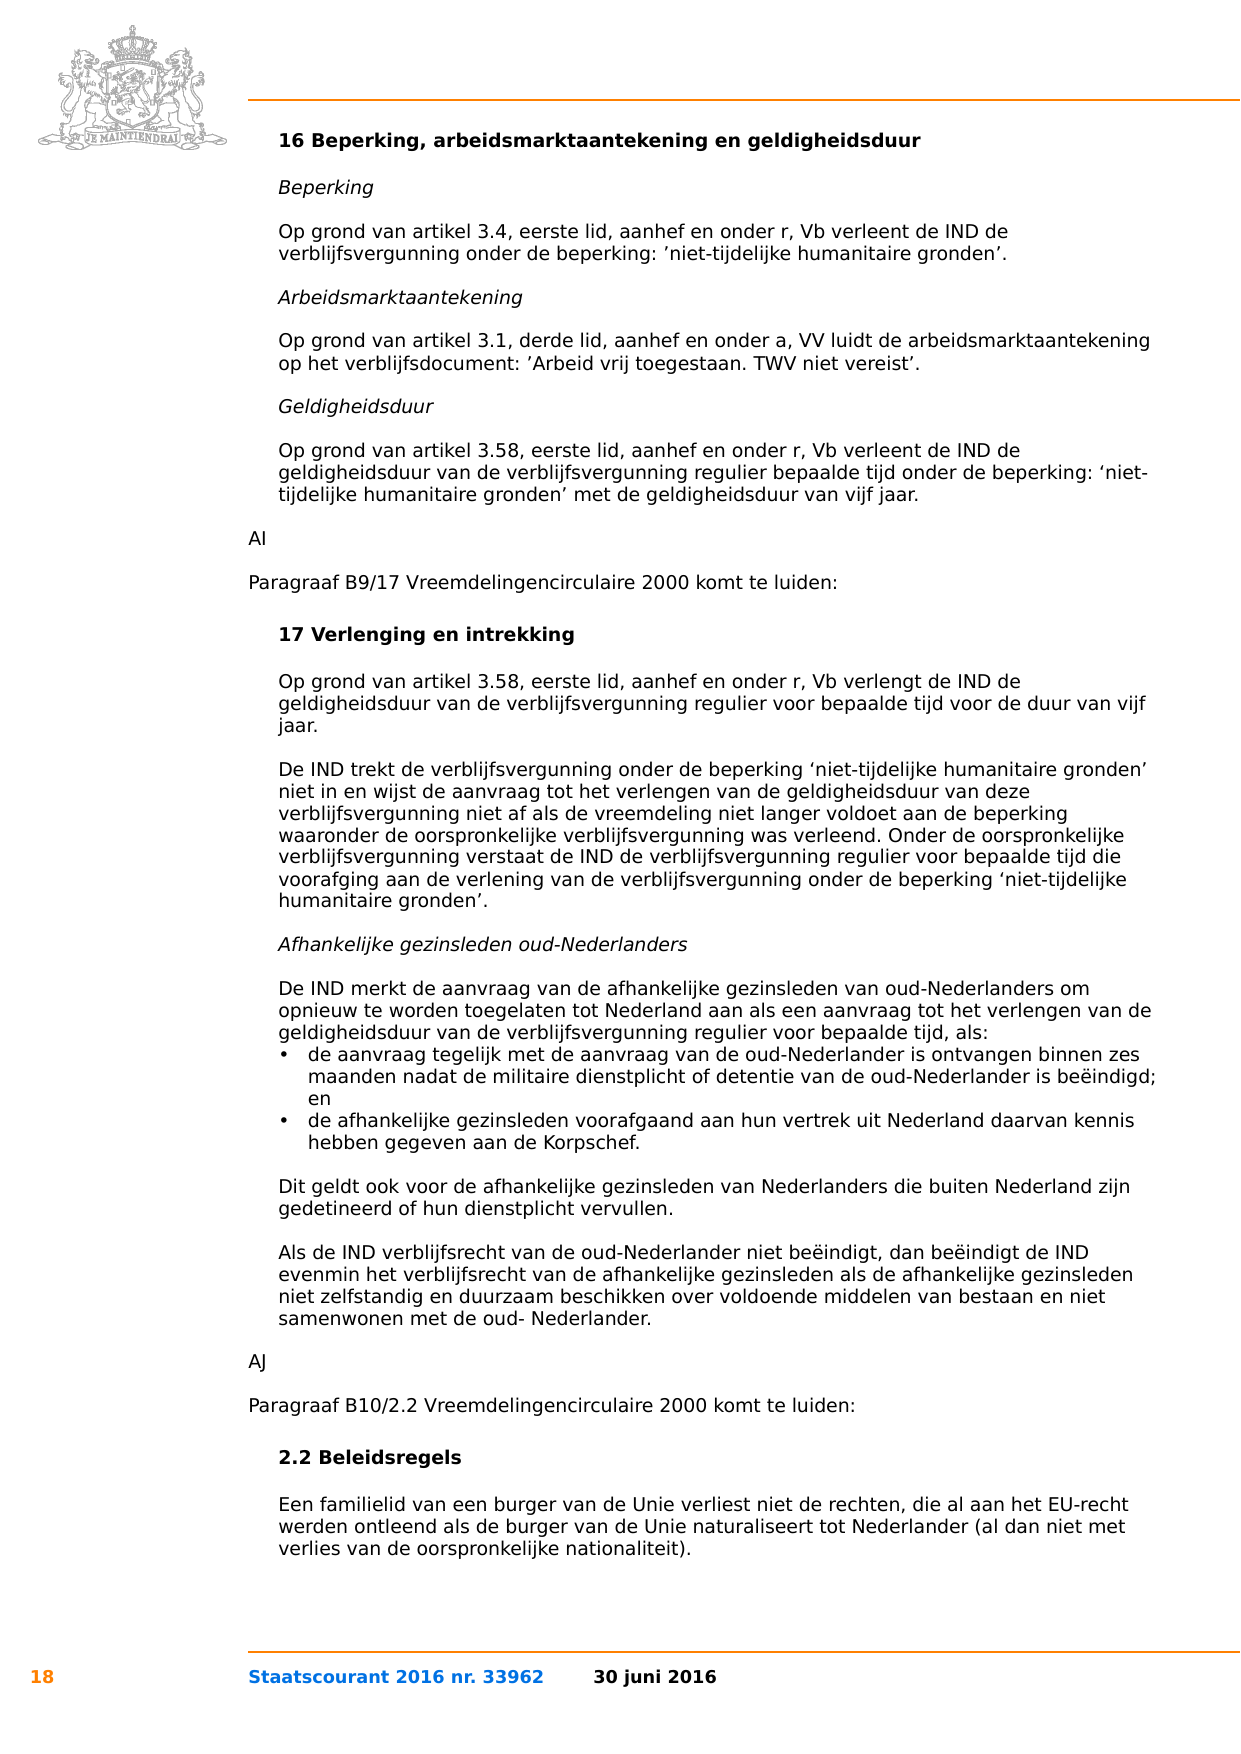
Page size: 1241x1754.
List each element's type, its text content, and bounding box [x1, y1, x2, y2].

text • de afhankelijke gezinsleden voorafgaand aan hun vertrek uit Nederland daarvan kennis hebben gegeven aan de Korpschef. [278, 1110, 1163, 1154]
text De IND trekt de verblijfsvergunning onder de beperking ‘niet-tijdelijke humanitaire gronden’ niet in en wijst de aanvraag tot het verlengen van de geldigheidsduur van deze verblijfsvergunning niet af als de vreemdeling niet langer voldoet aan de beperking waaronder de oorspronkelijke verblijfsvergunning was verleend. Onder de oorspronkelijke verblijfsvergunning verstaat de IND de verblijfsvergunning regulier voor bepaalde tijd die voorafging aan de verlening van de verblijfsvergunning onder de beperking ‘niet-tijdelijke humanitaire gronden’. [278, 758, 1163, 912]
text • de aanvraag tegelijk met de aanvraag van de oud-Nederlander is ontvangen binnen zes maanden nadat de militaire dienstplicht of detentie van de oud-Nederlander is beëindigd; en [278, 1044, 1163, 1110]
text Paragraaf B10/2.2 Vreemdelingencirculaire 2000 komt te luiden: [248, 1395, 1163, 1417]
text Een familielid van een burger van de Unie verliest niet de rechten, die al aan het EU-recht werden ontleend als de burger van de Unie naturaliseert tot Nederlander (al dan niet met verlies van de oorspronkelijke nationaliteit). [278, 1494, 1163, 1560]
subtitle Geldigheidsduur [278, 396, 1163, 418]
text Op grond van artikel 3.4, eerste lid, aanhef en onder r, Vb verleent de IND de verblijfsvergunning onder de beperking: ’niet-tijdelijke humanitaire gronden’. [278, 221, 1163, 265]
text Op grond van artikel 3.58, eerste lid, aanhef en onder r, Vb verlengt de IND de geldigheidsduur van de verblijfsvergunning regulier voor bepaalde tijd voor de duur van vijf jaar. [278, 671, 1163, 737]
subtitle Arbeidsmarktaantekening [278, 287, 1163, 308]
text Op grond van artikel 3.58, eerste lid, aanhef en onder r, Vb verleent de IND de geldigheidsduur van de verblijfsvergunning regulier bepaalde tijd onder de beperking: ‘niet-tijdelijke humanitaire gronden’ met de geldigheidsduur van vijf jaar. [278, 440, 1163, 506]
text De IND merkt de aanvraag van de afhankelijke gezinsleden van oud-Nederlanders om opnieuw te worden toegelaten tot Nederland aan als een aanvraag tot het verlengen van de geldigheidsduur van de verblijfsvergunning regulier voor bepaalde tijd, als: [278, 978, 1163, 1044]
subtitle Afhankelijke gezinsleden oud-Nederlanders [278, 934, 1163, 956]
text Paragraaf B9/17 Vreemdelingencirculaire 2000 komt te luiden: [248, 572, 1163, 594]
text Als de IND verblijfsrecht van de oud-Nederlander niet beëindigt, dan beëindigt de IND evenmin het verblijfsrecht van de afhankelijke gezinsleden als de afhankelijke gezinsleden niet zelfstandig en duurzaam beschikken over voldoende middelen van bestaan en niet samenwonen met de oud- Nederlander. [278, 1242, 1163, 1329]
picture [38, 25, 227, 150]
subtitle Beperking [278, 177, 1163, 199]
text Op grond van artikel 3.1, derde lid, aanhef en onder a, VV luidt de arbeidsmarktaantekening op het verblijfsdocument: ’Arbeid vrij toegestaan. TWV niet vereist’. [278, 330, 1163, 374]
subtitle 2.2 Beleidsregels [278, 1447, 1163, 1469]
subtitle 16 Beperking, arbeidsmarktaantekening en geldigheidsduur [278, 130, 1163, 152]
text Dit geldt ook voor de afhankelijke gezinsleden van Nederlanders die buiten Nederland zijn gedetineerd of hun dienstplicht vervullen. [278, 1176, 1163, 1220]
text AJ [248, 1351, 1163, 1373]
subtitle 17 Verlenging en intrekking [278, 624, 1163, 646]
text AI [248, 528, 1163, 550]
